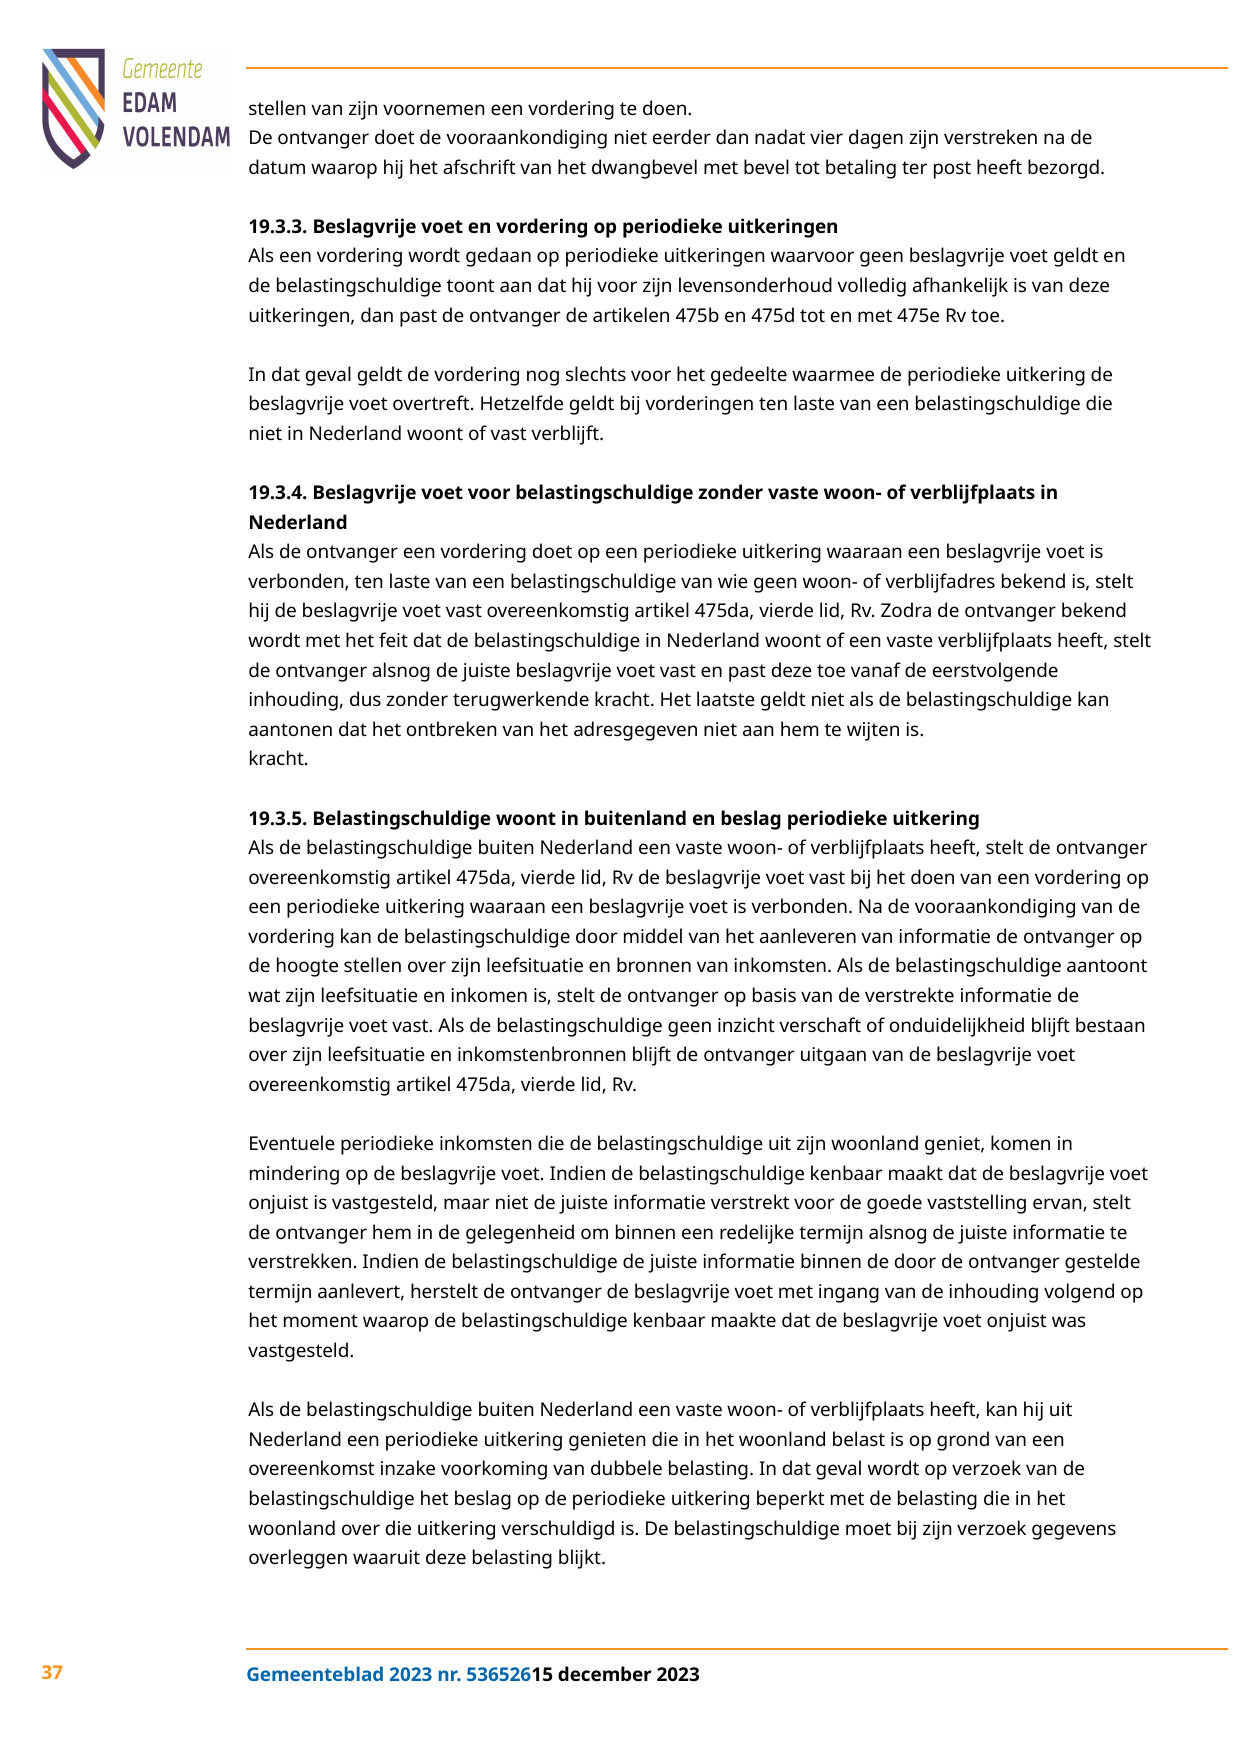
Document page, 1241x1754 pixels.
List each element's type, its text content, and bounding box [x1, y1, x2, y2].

text kracht. [248, 746, 1152, 771]
text 19.3.3. Beslagvrije voet en vordering op periodieke uitkeringen [248, 213, 1152, 239]
text 19.3.4. Beslagvrije voet voor belastingschuldige zonder vaste woon- of verblijfplaats in Nederland [248, 479, 1152, 535]
text stellen van zijn voornemen een vordering te doen. [248, 95, 1152, 121]
text Als een vordering wordt gedaan op periodieke uitkeringen waarvoor geen beslagvrije voet geldt en de belastingschuldige toont aan dat hij voor zijn levensonderhoud volledig afhankelijk is van deze uitkeringen, dan past de ontvanger de artikelen 475b en 475d tot en met 475e Rv toe. [248, 243, 1152, 328]
text 19.3.5. Belastingschuldige woont in buitenland en beslag periodieke uitkering [248, 805, 1152, 831]
text Als de belastingschuldige buiten Nederland een vaste woon- of verblijfplaats heeft, kan hij uit Nederland een periodieke uitkering genieten die in het woonland belast is op grond van een overeenkomst inzake voorkoming van dubbele belasting. In dat geval wordt op verzoek van de belastingschuldige het beslag op de periodieke uitkering beperkt met de belasting die in het woonland over die uitkering verschuldigd is. De belastingschuldige moet bij zijn verzoek gegevens overleggen waaruit deze belasting blijkt. [248, 1396, 1152, 1570]
picture [41, 47, 231, 172]
text In dat geval geldt de vordering nog slechts voor het gedeelte waarmee de periodieke uitkering de beslagvrije voet overtreft. Hetzelfde geldt bij vorderingen ten laste van een belastingschuldige die niet in Nederland woont of vast verblijft. [248, 361, 1152, 446]
text Eventuele periodieke inkomsten die de belastingschuldige uit zijn woonland geniet, komen in mindering op de beslagvrije voet. Indien de belastingschuldige kenbaar maakt dat de beslagvrije voet onjuist is vastgesteld, maar niet de juiste informatie verstrekt voor de goede vaststelling ervan, stelt de ontvanger hem in de gelegenheid om binnen een redelijke termijn alsnog de juiste informatie te verstrekken. Indien de belastingschuldige de juiste informatie binnen de door de ontvanger gestelde termijn aanlevert, herstelt de ontvanger de beslagvrije voet met ingang van de inhouding volgend op het moment waarop de belastingschuldige kenbaar maakte dat de beslagvrije voet onjuist was vastgesteld. [248, 1130, 1152, 1363]
text Als de ontvanger een vordering doet op een periodieke uitkering waaraan een beslagvrije voet is verbonden, ten laste van een belastingschuldige van wie geen woon- of verblijfadres bekend is, stelt hij de beslagvrije voet vast overeenkomstig artikel 475da, vierde lid, Rv. Zodra de ontvanger bekend wordt met het feit dat de belastingschuldige in Nederland woont of een vaste verblijfplaats heeft, stelt de ontvanger alsnog de juiste beslagvrije voet vast en past deze toe vanaf de eerstvolgende inhouding, dus zonder terugwerkende kracht. Het laatste geldt niet als de belastingschuldige kan aantonen dat het ontbreken van het adresgegeven niet aan hem te wijten is. [248, 538, 1152, 742]
text De ontvanger doet de vooraankondiging niet eerder dan nadat vier dagen zijn verstreken na de datum waarop hij het afschrift van het dwangbevel met bevel tot betaling ter post heeft bezorgd. [248, 124, 1152, 180]
text Als de belastingschuldige buiten Nederland een vaste woon- of verblijfplaats heeft, stelt de ontvanger overeenkomstig artikel 475da, vierde lid, Rv de beslagvrije voet vast bij het doen van een vordering op een periodieke uitkering waaraan een beslagvrije voet is verbonden. Na de vooraankondiging van de vordering kan de belastingschuldige door middel van het aanleveren van informatie de ontvanger op de hoogte stellen over zijn leefsituatie en bronnen van inkomsten. Als de belastingschuldige aantoont wat zijn leefsituatie en inkomen is, stelt de ontvanger op basis van de verstrekte informatie de beslagvrije voet vast. Als de belastingschuldige geen inzicht verschaft of onduidelijkheid blijft bestaan over zijn leefsituatie en inkomstenbronnen blijft de ontvanger uitgaan van de beslagvrije voet overeenkomstig artikel 475da, vierde lid, Rv. [248, 834, 1152, 1097]
